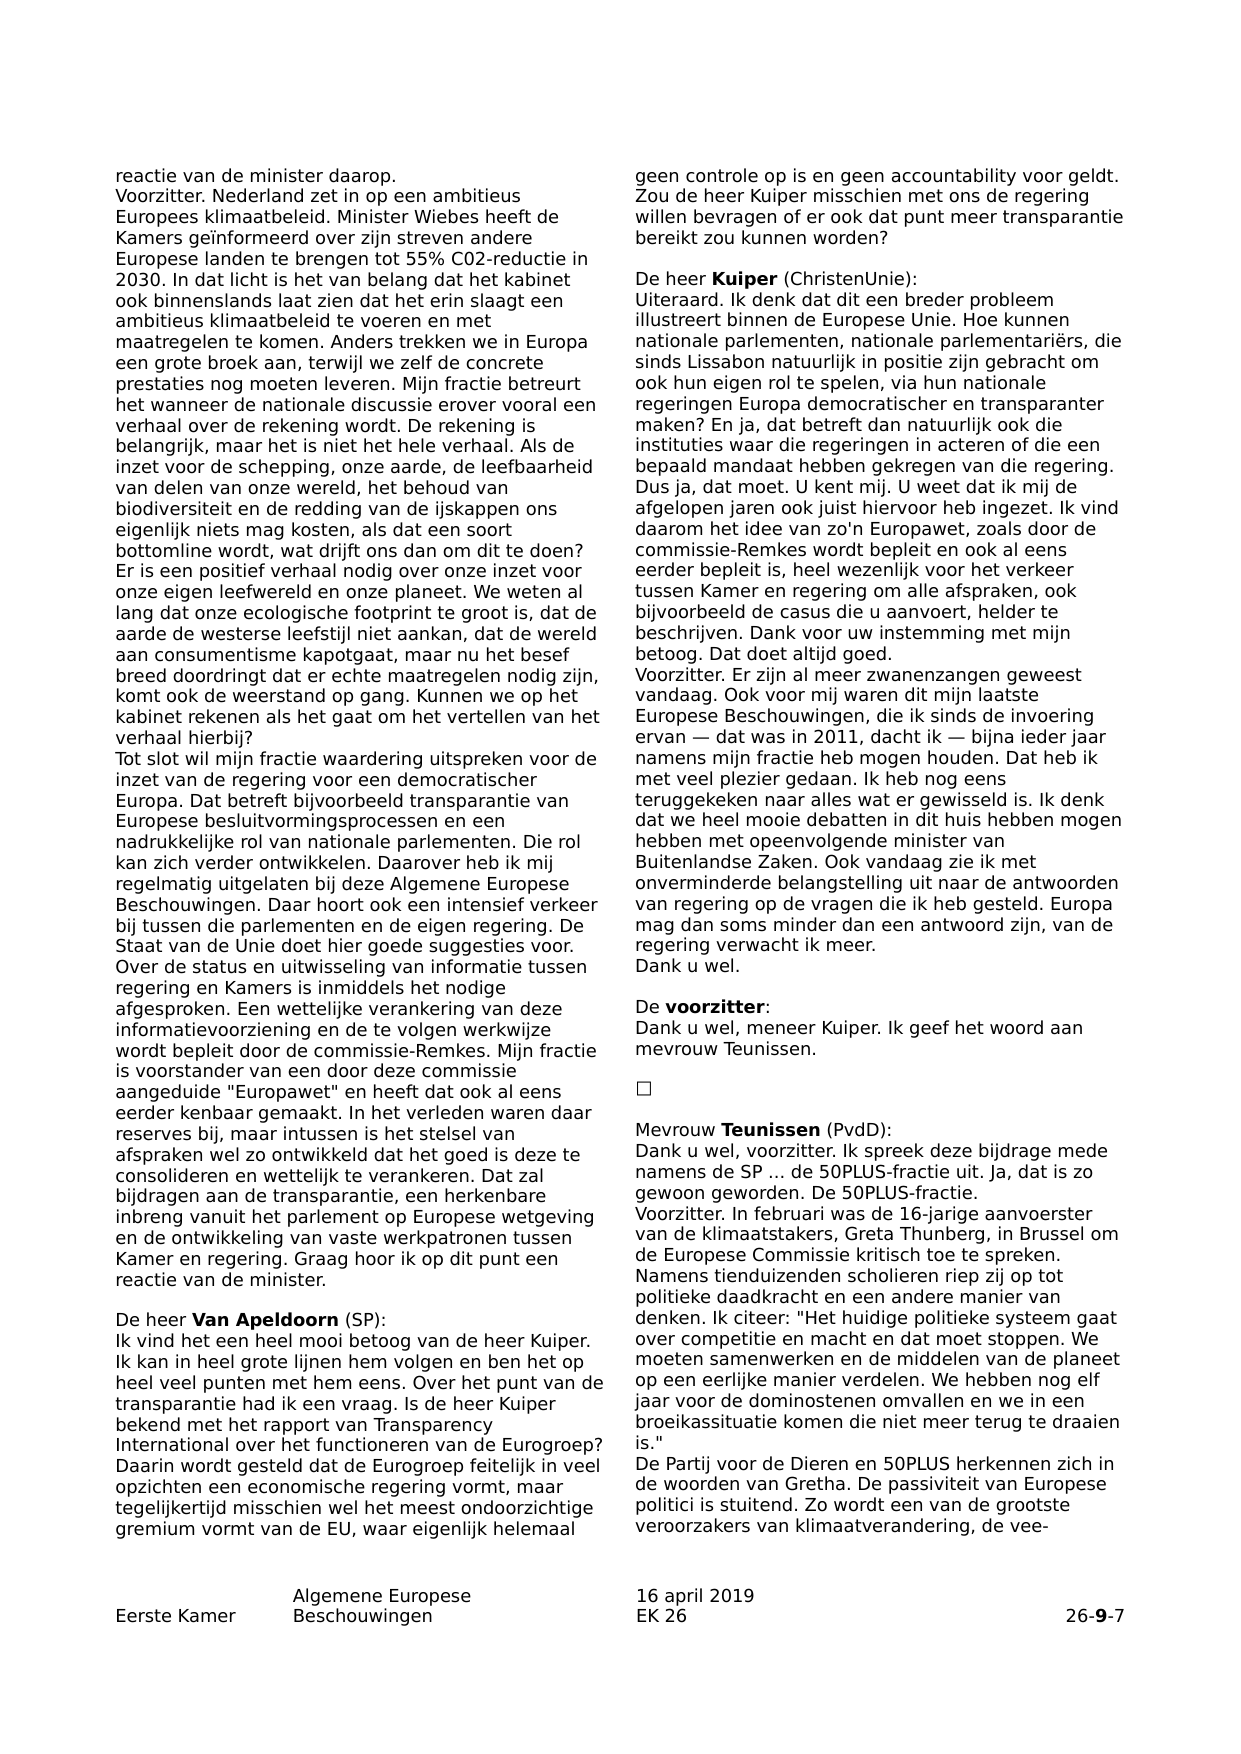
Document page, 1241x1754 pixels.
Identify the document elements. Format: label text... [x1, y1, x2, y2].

text De Partij voor de Dieren en 50PLUS herkennen zich in de woorden van Gretha. De passiviteit van Europese politici is stuitend. Zo wordt een van de grootste veroorzakers van klimaatverandering, de vee- [635, 1453, 1125, 1537]
text Mevrouw Teunissen (PvdD): [635, 1120, 1125, 1141]
text geen controle op is en geen accountability voor geldt. Zou de heer Kuiper misschien met ons de regering willen bevragen of er ook dat punt meer transparantie bereikt zou kunnen worden? [635, 165, 1125, 249]
text Ik vind het een heel mooi betoog van de heer Kuiper. Ik kan in heel grote lijnen hem volgen en ben het op heel veel punten met hem eens. Over het punt van de transparantie had ik een vraag. Is de heer Kuiper bekend met het rapport van Transparency International over het functioneren van de Eurogroep? Daarin wordt gesteld dat de Eurogroep feitelijk in veel opzichten een economische regering vormt, maar tegelijkertijd misschien wel het meest ondoorzichtige gremium vormt van de EU, waar eigenlijk helemaal [115, 1331, 605, 1539]
text Voorzitter. In februari was de 16-jarige aanvoerster van de klimaatstakers, Greta Thunberg, in Brussel om de Europese Commissie kritisch toe te spreken. Namens tienduizenden scholieren riep zij op tot politieke daadkracht en een andere manier van denken. Ik citeer: "Het huidige politieke systeem gaat over competitie en macht en dat moet stoppen. We moeten samenwerken en de middelen van de planeet op een eerlijke manier verdelen. We hebben nog elf jaar voor de dominostenen omvallen en we in een broeikassituatie komen die niet meer terug te draaien is." [635, 1203, 1125, 1453]
text Dank u wel. [635, 956, 1125, 977]
text Tot slot wil mijn fractie waardering uitspreken voor de inzet van de regering voor een democratischer Europa. Dat betreft bijvoorbeeld transparantie van Europese besluitvormingsprocessen en een nadrukkelijke rol van nationale parlementen. Die rol kan zich verder ontwikkelen. Daarover heb ik mij regelmatig uitgelaten bij deze Algemene Europese Beschouwingen. Daar hoort ook een intensief verkeer bij tussen die parlementen en de eigen regering. De Staat van de Unie doet hier goede suggesties voor. Over de status en uitwisseling van informatie tussen regering en Kamers is inmiddels het nodige afgesproken. Een wettelijke verankering van deze informatievoorziening en de te volgen werkwijze wordt bepleit door de commissie-Remkes. Mijn fractie is voorstander van een door deze commissie aangeduide "Europawet" en heeft dat ook al eens eerder kenbaar gemaakt. In het verleden waren daar reserves bij, maar intussen is het stelsel van afspraken wel zo ontwikkeld dat het goed is deze te consolideren en wettelijk te verankeren. Dat zal bijdragen aan de transparantie, een herkenbare inbreng vanuit het parlement op Europese wetgeving en de ontwikkeling van vaste werkpatronen tussen Kamer en regering. Graag hoor ik op dit punt een reactie van de minister. [115, 749, 605, 1290]
text Voorzitter. Nederland zet in op een ambitieus Europees klimaatbeleid. Minister Wiebes heeft de Kamers geïnformeerd over zijn streven andere Europese landen te brengen tot 55% C02-reductie in 2030. In dat licht is het van belang dat het kabinet ook binnenslands laat zien dat het erin slaagt een ambitieus klimaatbeleid te voeren en met maatregelen te komen. Anders trekken we in Europa een grote broek aan, terwijl we zelf de concrete prestaties nog moeten leveren. Mijn fractie betreurt het wanneer de nationale discussie erover vooral een verhaal over de rekening wordt. De rekening is belangrijk, maar het is niet het hele verhaal. Als de inzet voor de schepping, onze aarde, de leefbaarheid van delen van onze wereld, het behoud van biodiversiteit en de redding van de ijskappen ons eigenlijk niets mag kosten, als dat een soort bottomline wordt, wat drijft ons dan om dit te doen? Er is een positief verhaal nodig over onze inzet voor onze eigen leefwereld en onze planeet. We weten al lang dat onze ecologische footprint te groot is, dat de aarde de westerse leefstijl niet aankan, dat de wereld aan consumentisme kapotgaat, maar nu het besef breed doordringt dat er echte maatregelen nodig zijn, komt ook de weerstand op gang. Kunnen we op het kabinet rekenen als het gaat om het vertellen van het verhaal hierbij? [115, 186, 605, 749]
text De heer Van Apeldoorn (SP): [115, 1310, 605, 1331]
text Dank u wel, meneer Kuiper. Ik geef het woord aan mevrouw Teunissen. [635, 1018, 1125, 1059]
text De heer Kuiper (ChristenUnie): [635, 269, 1125, 289]
text Dank u wel, voorzitter. Ik spreek deze bijdrage mede namens de SP ... de 50PLUS-fractie uit. Ja, dat is zo gewoon geworden. De 50PLUS-fractie. [635, 1141, 1125, 1203]
text De voorzitter: [635, 997, 1125, 1018]
text Uiteraard. Ik denk dat dit een breder probleem illustreert binnen de Europese Unie. Hoe kunnen nationale parlementen, nationale parlementariërs, die sinds Lissabon natuurlijk in positie zijn gebracht om ook hun eigen rol te spelen, via hun nationale regeringen Europa democratischer en transparanter maken? En ja, dat betreft dan natuurlijk ook die instituties waar die regeringen in acteren of die een bepaald mandaat hebben gekregen van die regering. Dus ja, dat moet. U kent mij. U weet dat ik mij de afgelopen jaren ook juist hiervoor heb ingezet. Ik vind daarom het idee van zo'n Europawet, zoals door de commissie-Remkes wordt bepleit en ook al eens eerder bepleit is, heel wezenlijk voor het verkeer tussen Kamer en regering om alle afspraken, ook bijvoorbeeld de casus die u aanvoert, helder te beschrijven. Dank voor uw instemming met mijn betoog. Dat doet altijd goed. [635, 289, 1125, 664]
text ⬜ [635, 1079, 1125, 1100]
text reactie van de minister daarop. [115, 165, 605, 186]
text Voorzitter. Er zijn al meer zwanenzangen geweest vandaag. Ook voor mij waren dit mijn laatste Europese Beschouwingen, die ik sinds de invoering ervan — dat was in 2011, dacht ik — bijna ieder jaar namens mijn fractie heb mogen houden. Dat heb ik met veel plezier gedaan. Ik heb nog eens teruggekeken naar alles wat er gewisseld is. Ik denk dat we heel mooie debatten in dit huis hebben mogen hebben met opeenvolgende minister van Buitenlandse Zaken. Ook vandaag zie ik met onverminderde belangstelling uit naar de antwoorden van regering op de vragen die ik heb gesteld. Europa mag dan soms minder dan een antwoord zijn, van de regering verwacht ik meer. [635, 664, 1125, 956]
